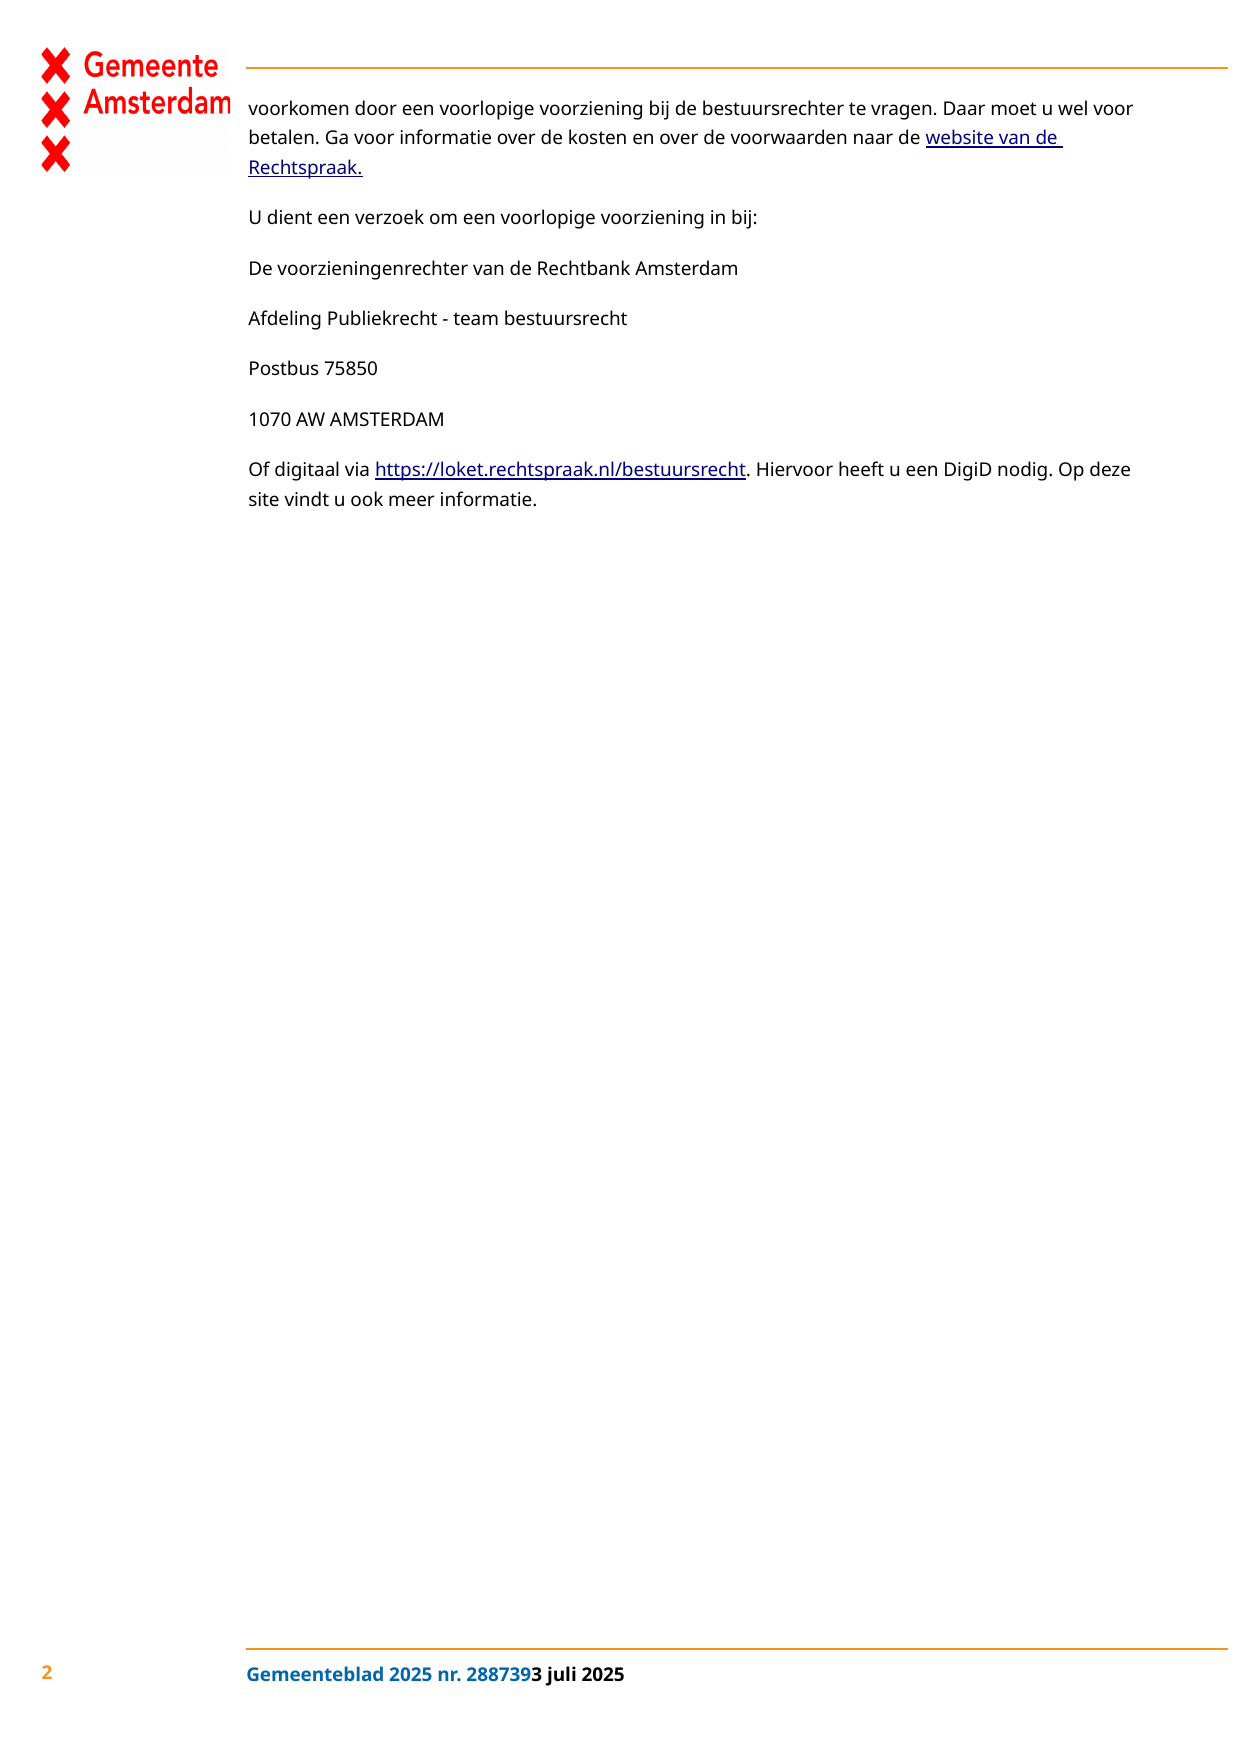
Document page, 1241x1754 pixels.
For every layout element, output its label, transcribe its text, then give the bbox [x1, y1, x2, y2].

text voorkomen door een voorlopige voorziening bij de bestuursrechter te vragen. Daar moet u wel voor betalen. Ga voor informatie over de kosten en over de voorwaarden naar de website van de Rechtspraak. [248, 95, 1152, 180]
text Of digitaal via https://loket.rechtspraak.nl/bestuursrecht. Hiervoor heeft u een DigiD nodig. Op deze site vindt u ook meer informatie. [248, 456, 1152, 512]
text Postbus 75850 [248, 356, 1152, 381]
text De voorzieningenrechter van de Rechtbank Amsterdam [248, 255, 1152, 281]
picture [41, 47, 231, 172]
text 1070 AW AMSTERDAM [248, 406, 1152, 432]
text U dient een verzoek om een voorlopige voorziening in bij: [248, 204, 1152, 230]
text Afdeling Publiekrecht - team bestuursrecht [248, 305, 1152, 331]
